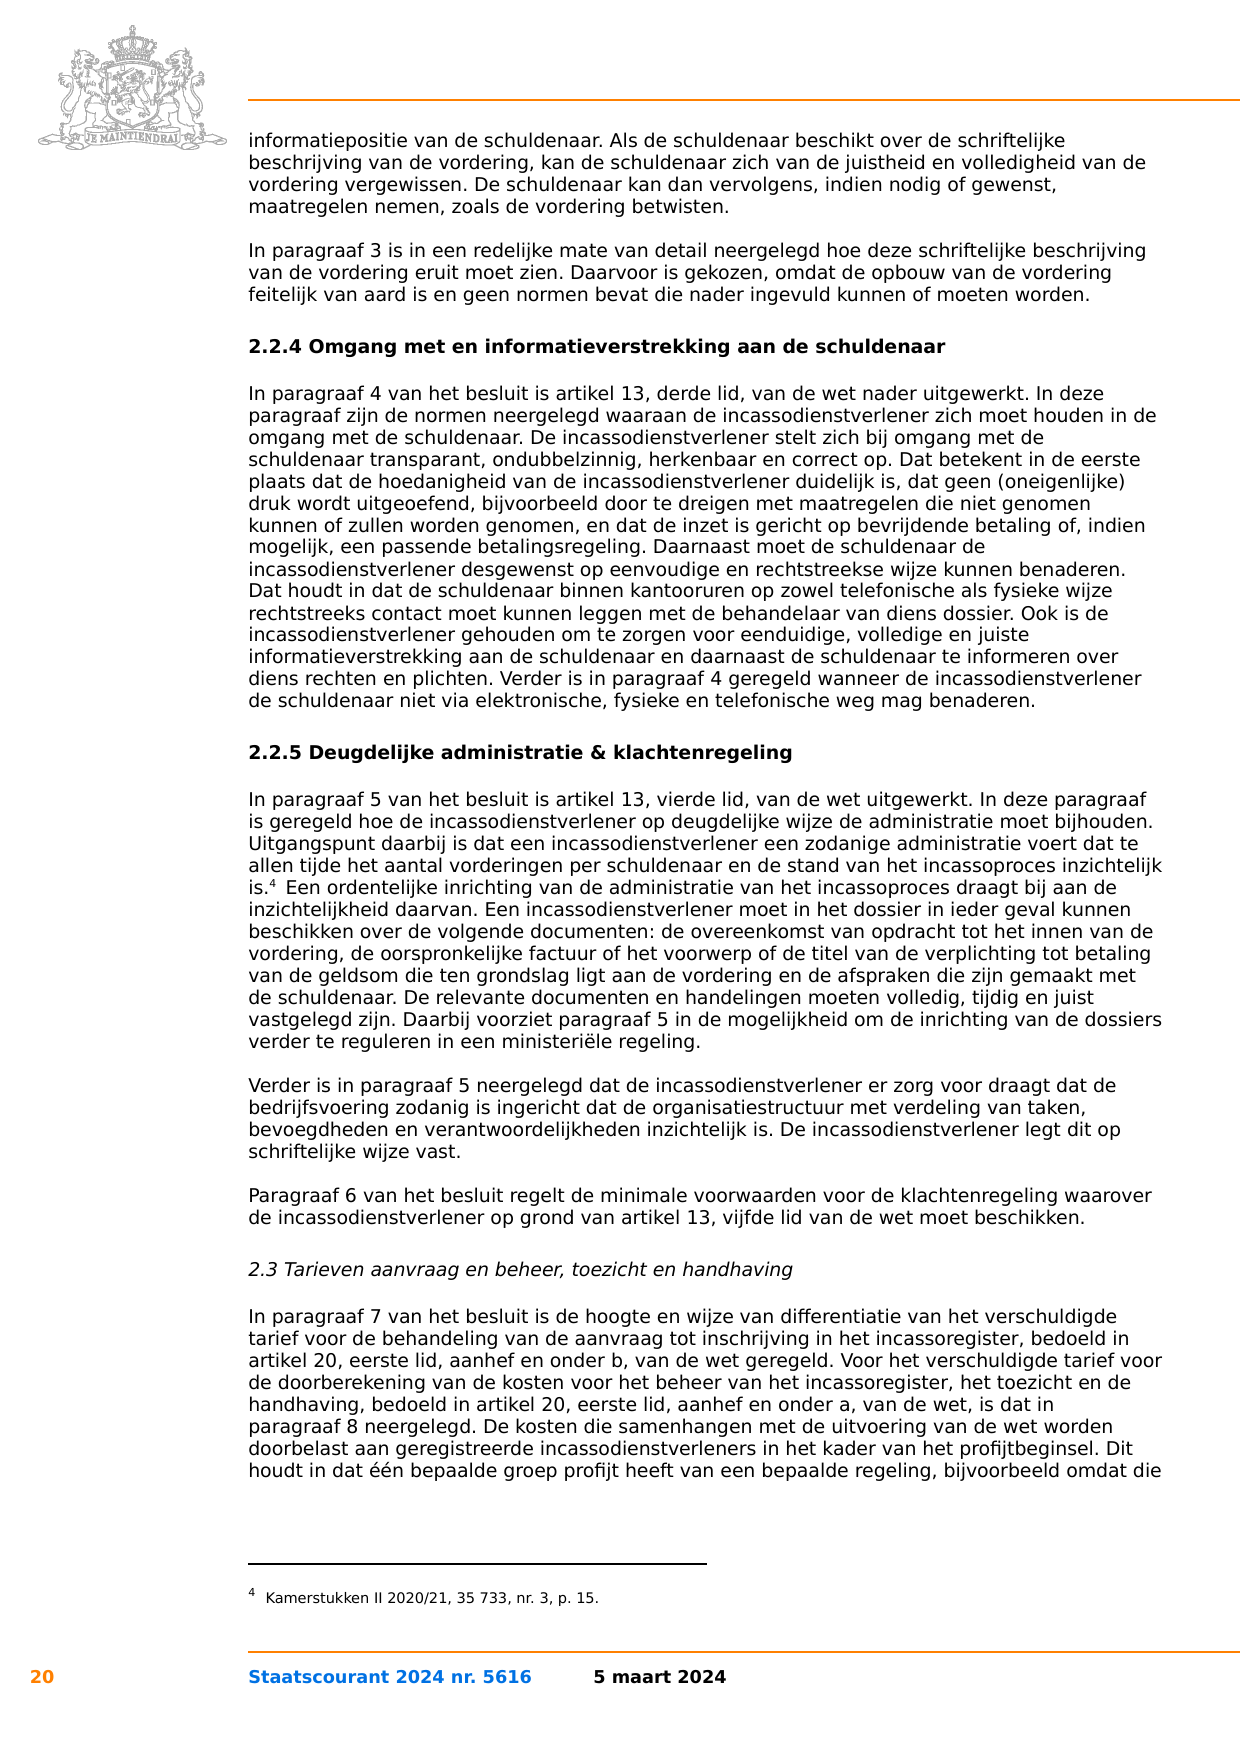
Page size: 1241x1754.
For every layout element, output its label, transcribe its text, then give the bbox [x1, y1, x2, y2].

text informatiepositie van de schuldenaar. Als de schuldenaar beschikt over de schriftelijke beschrijving van de vordering, kan de schuldenaar zich van de juistheid en volledigheid van de vordering vergewissen. De schuldenaar kan dan vervolgens, indien nodig of gewenst, maatregelen nemen, zoals de vordering betwisten. [248, 130, 1163, 218]
text Verder is in paragraaf 5 neergelegd dat de incassodienstverlener er zorg voor draagt dat de bedrijfsvoering zodanig is ingericht dat de organisatiestructuur met verdeling van taken, bevoegdheden en verantwoordelijkheden inzichtelijk is. De incassodienstverlener legt dit op schriftelijke wijze vast. [248, 1075, 1163, 1163]
text In paragraaf 5 van het besluit is artikel 13, vierde lid, van de wet uitgewerkt. In deze paragraaf is geregeld hoe de incassodienstverlener op deugdelijke wijze de administratie moet bijhouden. Uitgangspunt daarbij is dat een incassodienstverlener een zodanige administratie voert dat te allen tijde het aantal vorderingen per schuldenaar en de stand van het incassoproces inzichtelijk is. Een ordentelijke inrichting van de administratie van het incassoproces draagt bij aan de inzichtelijkheid daarvan. Een incassodienstverlener moet in het dossier in ieder geval kunnen beschikken over de volgende documenten: de overeenkomst van opdracht tot het innen van de vordering, de oorspronkelijke factuur of het voorwerp of de titel van de verplichting tot betaling van de geldsom die ten grondslag ligt aan de vordering en de afspraken die zijn gemaakt met de schuldenaar. De relevante documenten en handelingen moeten volledig, tijdig en juist vastgelegd zijn. Daarbij voorziet paragraaf 5 in de mogelijkheid om de inrichting van de dossiers verder te reguleren in een ministeriële regeling. [248, 789, 1163, 1053]
text In paragraaf 3 is in een redelijke mate van detail neergelegd hoe deze schriftelijke beschrijving van de vordering eruit moet zien. Daarvoor is gekozen, omdat de opbouw van de vordering feitelijk van aard is en geen normen bevat die nader ingevuld kunnen of moeten worden. [248, 240, 1163, 306]
text In paragraaf 4 van het besluit is artikel 13, derde lid, van de wet nader uitgewerkt. In deze paragraaf zijn de normen neergelegd waaraan de incassodienstverlener zich moet houden in de omgang met de schuldenaar. De incassodienstverlener stelt zich bij omgang met de schuldenaar transparant, ondubbelzinnig, herkenbaar en correct op. Dat betekent in de eerste plaats dat de hoedanigheid van de incassodienstverlener duidelijk is, dat geen (oneigenlijke) druk wordt uitgeoefend, bijvoorbeeld door te dreigen met maatregelen die niet genomen kunnen of zullen worden genomen, en dat de inzet is gericht op bevrijdende betaling of, indien mogelijk, een passende betalingsregeling. Daarnaast moet de schuldenaar de incassodienstverlener desgewenst op eenvoudige en rechtstreekse wijze kunnen benaderen. Dat houdt in dat de schuldenaar binnen kantooruren op zowel telefonische als fysieke wijze rechtstreeks contact moet kunnen leggen met de behandelaar van diens dossier. Ook is de incassodienstverlener gehouden om te zorgen voor eenduidige, volledige en juiste informatieverstrekking aan de schuldenaar en daarnaast de schuldenaar te informeren over diens rechten en plichten. Verder is in paragraaf 4 geregeld wanneer de incassodienstverlener de schuldenaar niet via elektronische, fysieke en telefonische weg mag benaderen. [248, 383, 1163, 712]
subtitle 2.2.4 Omgang met en informatieverstrekking aan de schuldenaar [248, 336, 1163, 358]
text In paragraaf 7 van het besluit is de hoogte en wijze van differentiatie van het verschuldigde tarief voor de behandeling van de aanvraag tot inschrijving in het incassoregister, bedoeld in artikel 20, eerste lid, aanhef en onder b, van de wet geregeld. Voor het verschuldigde tarief voor de doorberekening van de kosten voor het beheer van het incassoregister, het toezicht en de handhaving, bedoeld in artikel 20, eerste lid, aanhef en onder a, van de wet, is dat in paragraaf 8 neergelegd. De kosten die samenhangen met de uitvoering van de wet worden doorbelast aan geregistreerde incassodienstverleners in het kader van het profijtbeginsel. Dit houdt in dat één bepaalde groep profijt heeft van een bepaalde regeling, bijvoorbeeld omdat die [248, 1306, 1163, 1481]
text Kamerstukken II 2020/21, 35 733, nr. 3, p. 15. [248, 1586, 1163, 1608]
picture [38, 25, 227, 150]
text Paragraaf 6 van het besluit regelt de minimale voorwaarden voor de klachtenregeling waarover de incassodienstverlener op grond van artikel 13, vijfde lid van de wet moet beschikken. [248, 1185, 1163, 1229]
subtitle 2.3 Tarieven aanvraag en beheer, toezicht en handhaving [248, 1259, 1163, 1281]
subtitle 2.2.5 Deugdelijke administratie & klachtenregeling [248, 742, 1163, 764]
